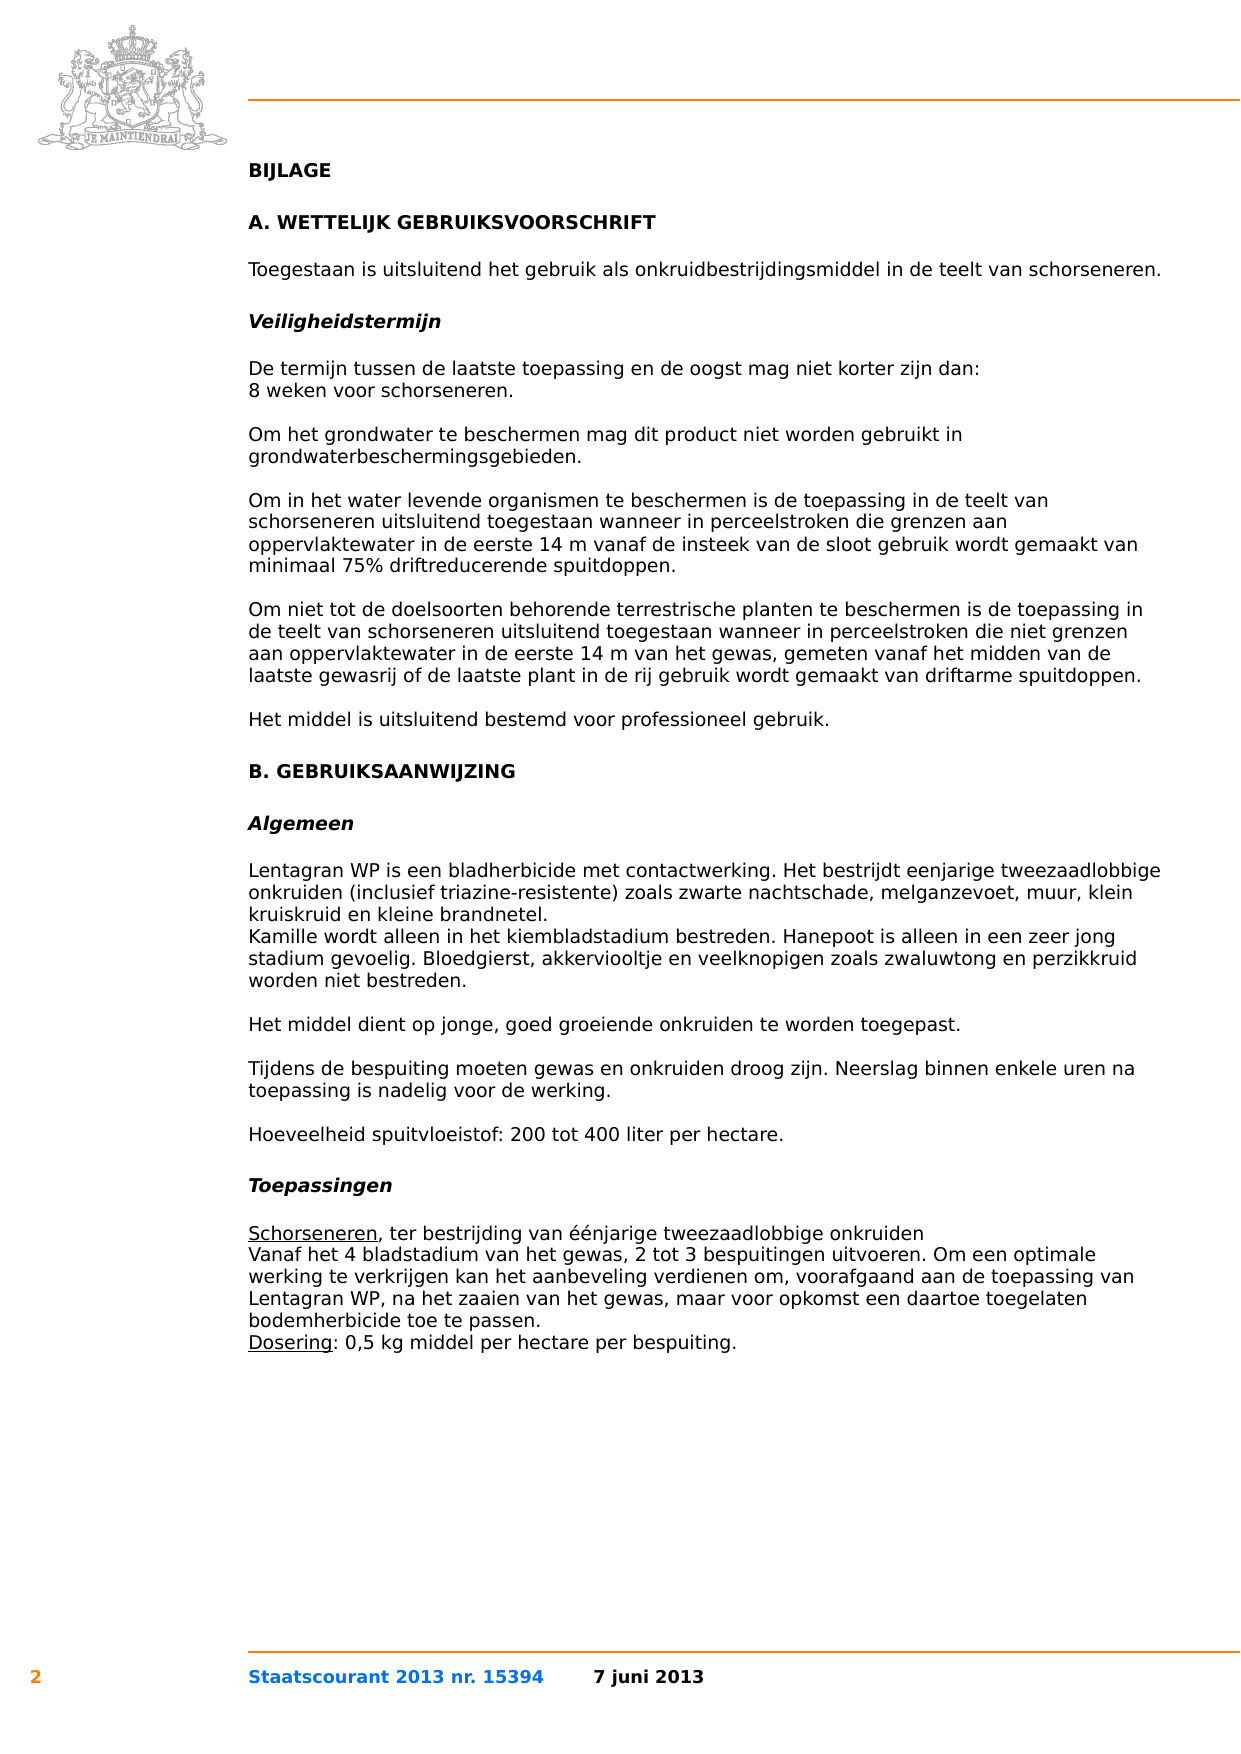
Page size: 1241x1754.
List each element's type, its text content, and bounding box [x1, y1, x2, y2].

text Hoeveelheid spuitvloeistof: 200 tot 400 liter per hectare. [248, 1123, 1163, 1145]
text Lentagran WP is een bladherbicide met contactwerking. Het bestrijdt eenjarige tweezaadlobbige onkruiden (inclusief triazine-resistente) zoals zwarte nachtschade, melganzevoet, muur, klein kruiskruid en kleine brandnetel. [248, 860, 1163, 926]
text Vanaf het 4 bladstadium van het gewas, 2 tot 3 bespuitingen uitvoeren. Om een optimale werking te verkrijgen kan het aanbeveling verdienen om, voorafgaand aan de toepassing van Lentagran WP, na het zaaien van het gewas, maar voor opkomst een daartoe toegelaten bodemherbicide toe te passen. [248, 1244, 1163, 1332]
text Om niet tot de doelsoorten behorende terrestrische planten te beschermen is de toepassing in de teelt van schorseneren uitsluitend toegestaan wanneer in perceelstroken die niet grenzen aan oppervlaktewater in de eerste 14 m van het gewas, gemeten vanaf het midden van de laatste gewasrij of de laatste plant in de rij gebruik wordt gemaakt van driftarme spuitdoppen. [248, 599, 1163, 687]
text 8 weken voor schorseneren. [248, 380, 1163, 402]
text Dosering: 0,5 kg middel per hectare per bespuiting. [248, 1332, 1163, 1354]
text Schorseneren, ter bestrijding van éénjarige tweezaadlobbige onkruiden [248, 1222, 1163, 1244]
text Tijdens de bespuiting moeten gewas en onkruiden droog zijn. Neerslag binnen enkele uren na toepassing is nadelig voor de werking. [248, 1058, 1163, 1102]
subtitle B. GEBRUIKSAANWIJZING [248, 761, 1163, 783]
subtitle Toepassingen [248, 1175, 1163, 1197]
subtitle A. WETTELIJK GEBRUIKSVOORSCHRIFT [248, 212, 1163, 234]
text De termijn tussen de laatste toepassing en de oogst mag niet korter zijn dan: [248, 358, 1163, 380]
text Het middel dient op jonge, goed groeiende onkruiden te worden toegepast. [248, 1014, 1163, 1036]
picture [38, 25, 227, 150]
text Kamille wordt alleen in het kiembladstadium bestreden. Hanepoot is alleen in een zeer jong stadium gevoelig. Bloedgierst, akkerviooltje en veelknopigen zoals zwaluwtong en perzikkruid worden niet bestreden. [248, 926, 1163, 992]
text Het middel is uitsluitend bestemd voor professioneel gebruik. [248, 709, 1163, 731]
text Toegestaan is uitsluitend het gebruik als onkruidbestrijdingsmiddel in de teelt van schorseneren. [248, 259, 1163, 281]
subtitle BIJLAGE [248, 160, 1163, 182]
subtitle Algemeen [248, 813, 1163, 835]
subtitle Veiligheidstermijn [248, 311, 1163, 333]
text Om in het water levende organismen te beschermen is de toepassing in de teelt van schorseneren uitsluitend toegestaan wanneer in perceelstroken die grenzen aan oppervlaktewater in de eerste 14 m vanaf de insteek van de sloot gebruik wordt gemaakt van minimaal 75% driftreducerende spuitdoppen. [248, 489, 1163, 577]
text Om het grondwater te beschermen mag dit product niet worden gebruikt in grondwaterbeschermingsgebieden. [248, 424, 1163, 468]
